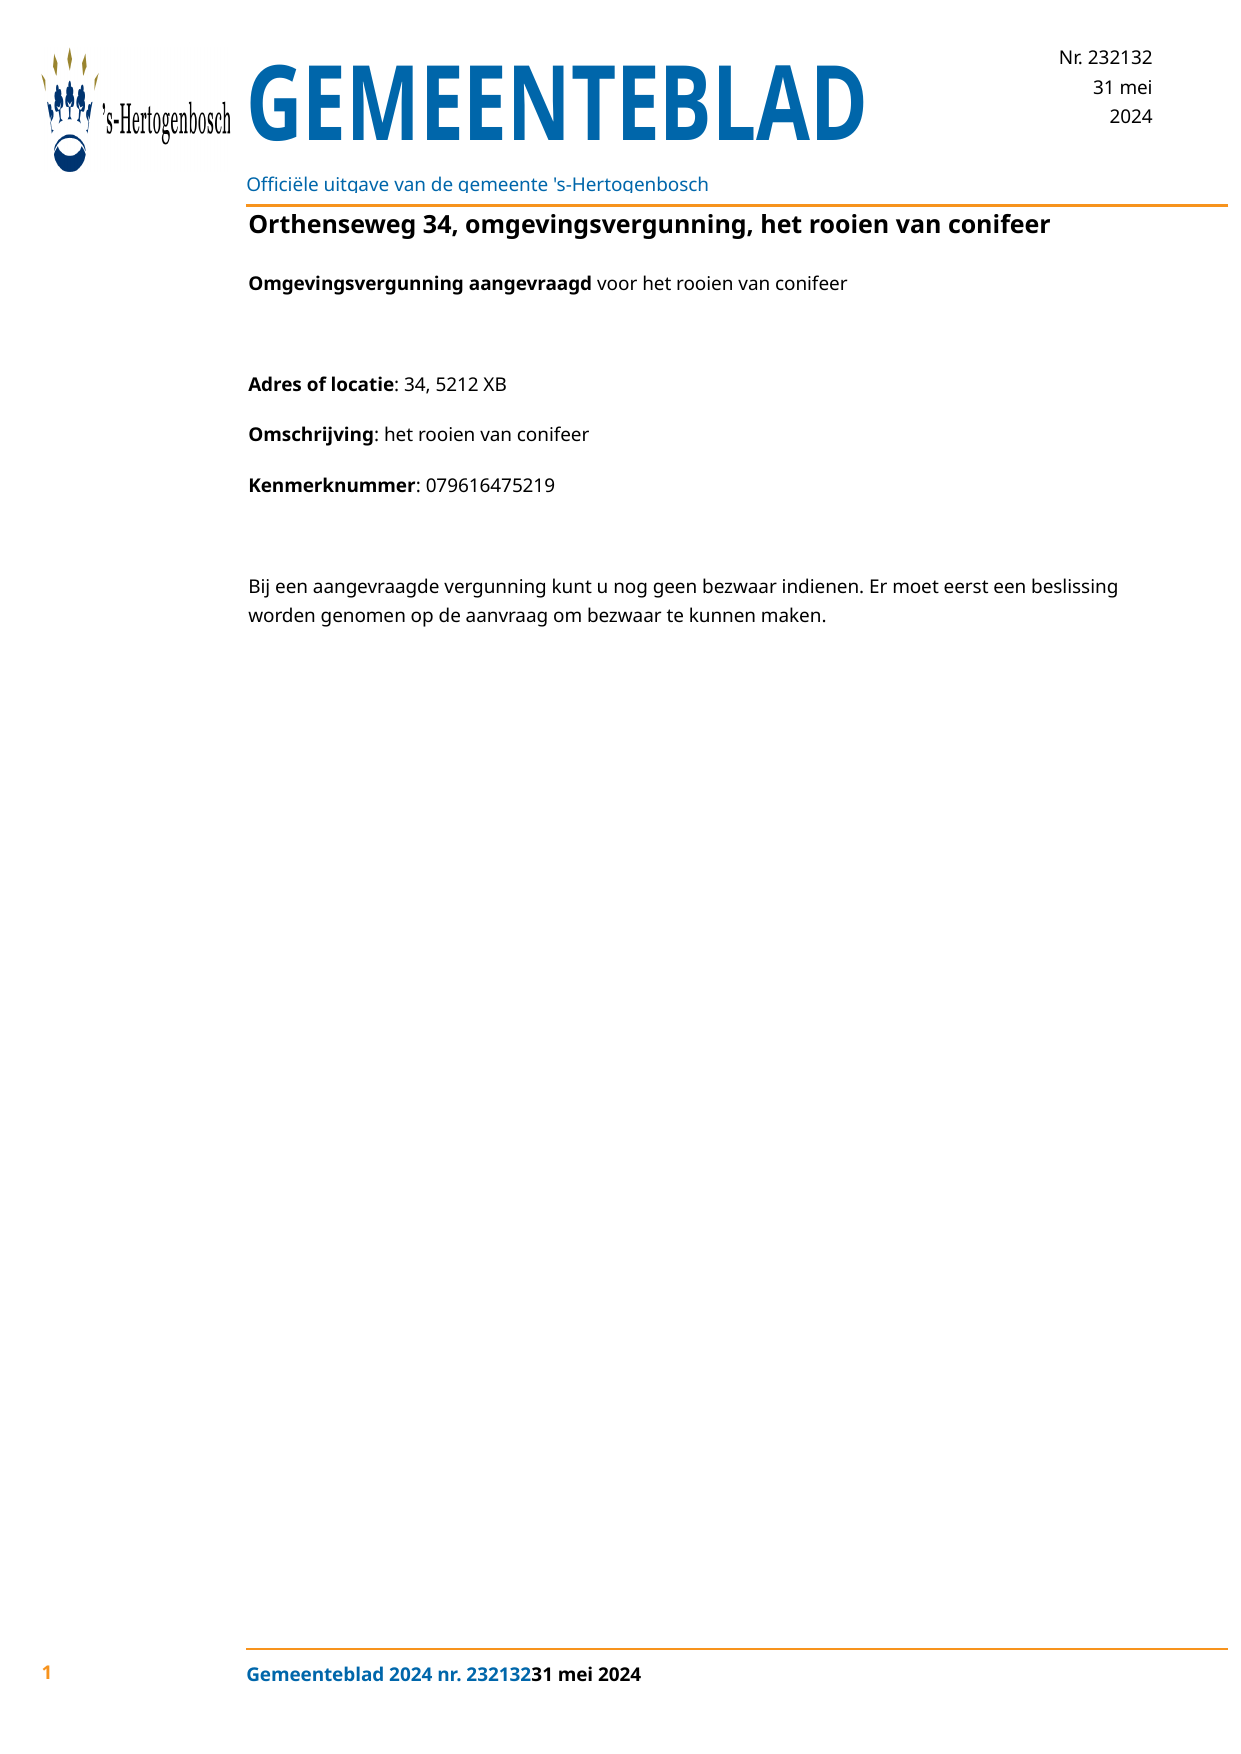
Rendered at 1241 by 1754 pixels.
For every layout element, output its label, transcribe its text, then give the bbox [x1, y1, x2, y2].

picture [41, 47, 231, 172]
text Bij een aangevraagde vergunning kunt u nog geen bezwaar indienen. Er moet eerst een beslissing worden genomen op de aanvraag om bezwaar te kunnen maken. [248, 573, 1152, 628]
text Adres of locatie: 34, 5212 XB [248, 371, 1152, 397]
text Omgevingsvergunning aangevraagd voor het rooien van conifeer [248, 270, 1152, 296]
text Kenmerknummer: 079616475219 [248, 472, 1152, 498]
text Orthenseweg 34, omgevingsvergunning, het rooien van conifeer [248, 207, 1152, 241]
text Omschrijving: het rooien van conifeer [248, 422, 1152, 447]
